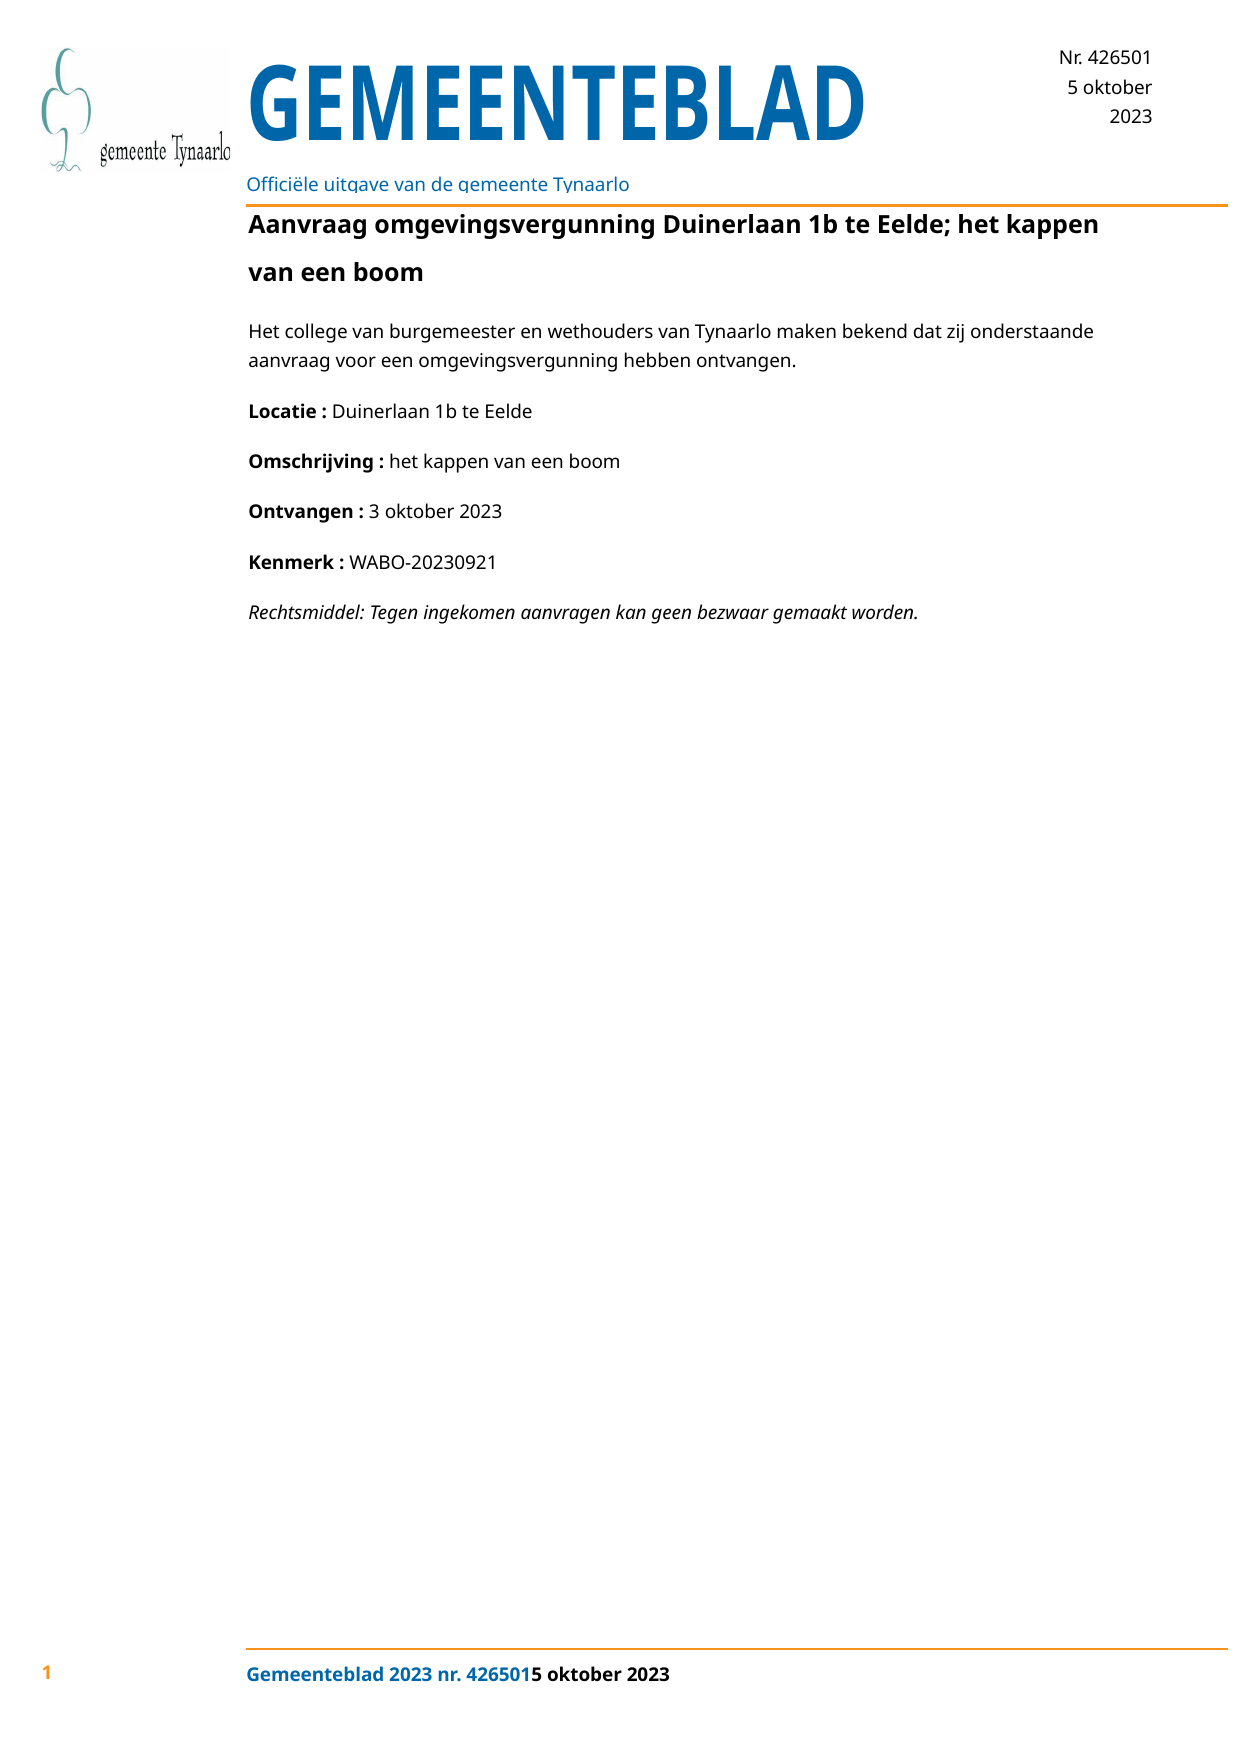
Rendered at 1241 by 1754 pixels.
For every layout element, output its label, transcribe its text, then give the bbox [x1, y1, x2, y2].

text Omschrijving : het kappen van een boom [248, 448, 1152, 474]
text Het college van burgemeester en wethouders van Tynaarlo maken bekend dat zij onderstaande aanvraag voor een omgevingsvergunning hebben ontvangen. [248, 318, 1152, 373]
picture [41, 47, 231, 172]
text Rechtsmiddel: Tegen ingekomen aanvragen kan geen bezwaar gemaakt worden. [248, 599, 1152, 625]
text Locatie : Duinerlaan 1b te Eelde [248, 398, 1152, 424]
text Aanvraag omgevingsvergunning Duinerlaan 1b te Eelde; het kappen van een boom [248, 207, 1152, 288]
text Ontvangen : 3 oktober 2023 [248, 499, 1152, 524]
text Kenmerk : WABO-20230921 [248, 549, 1152, 575]
